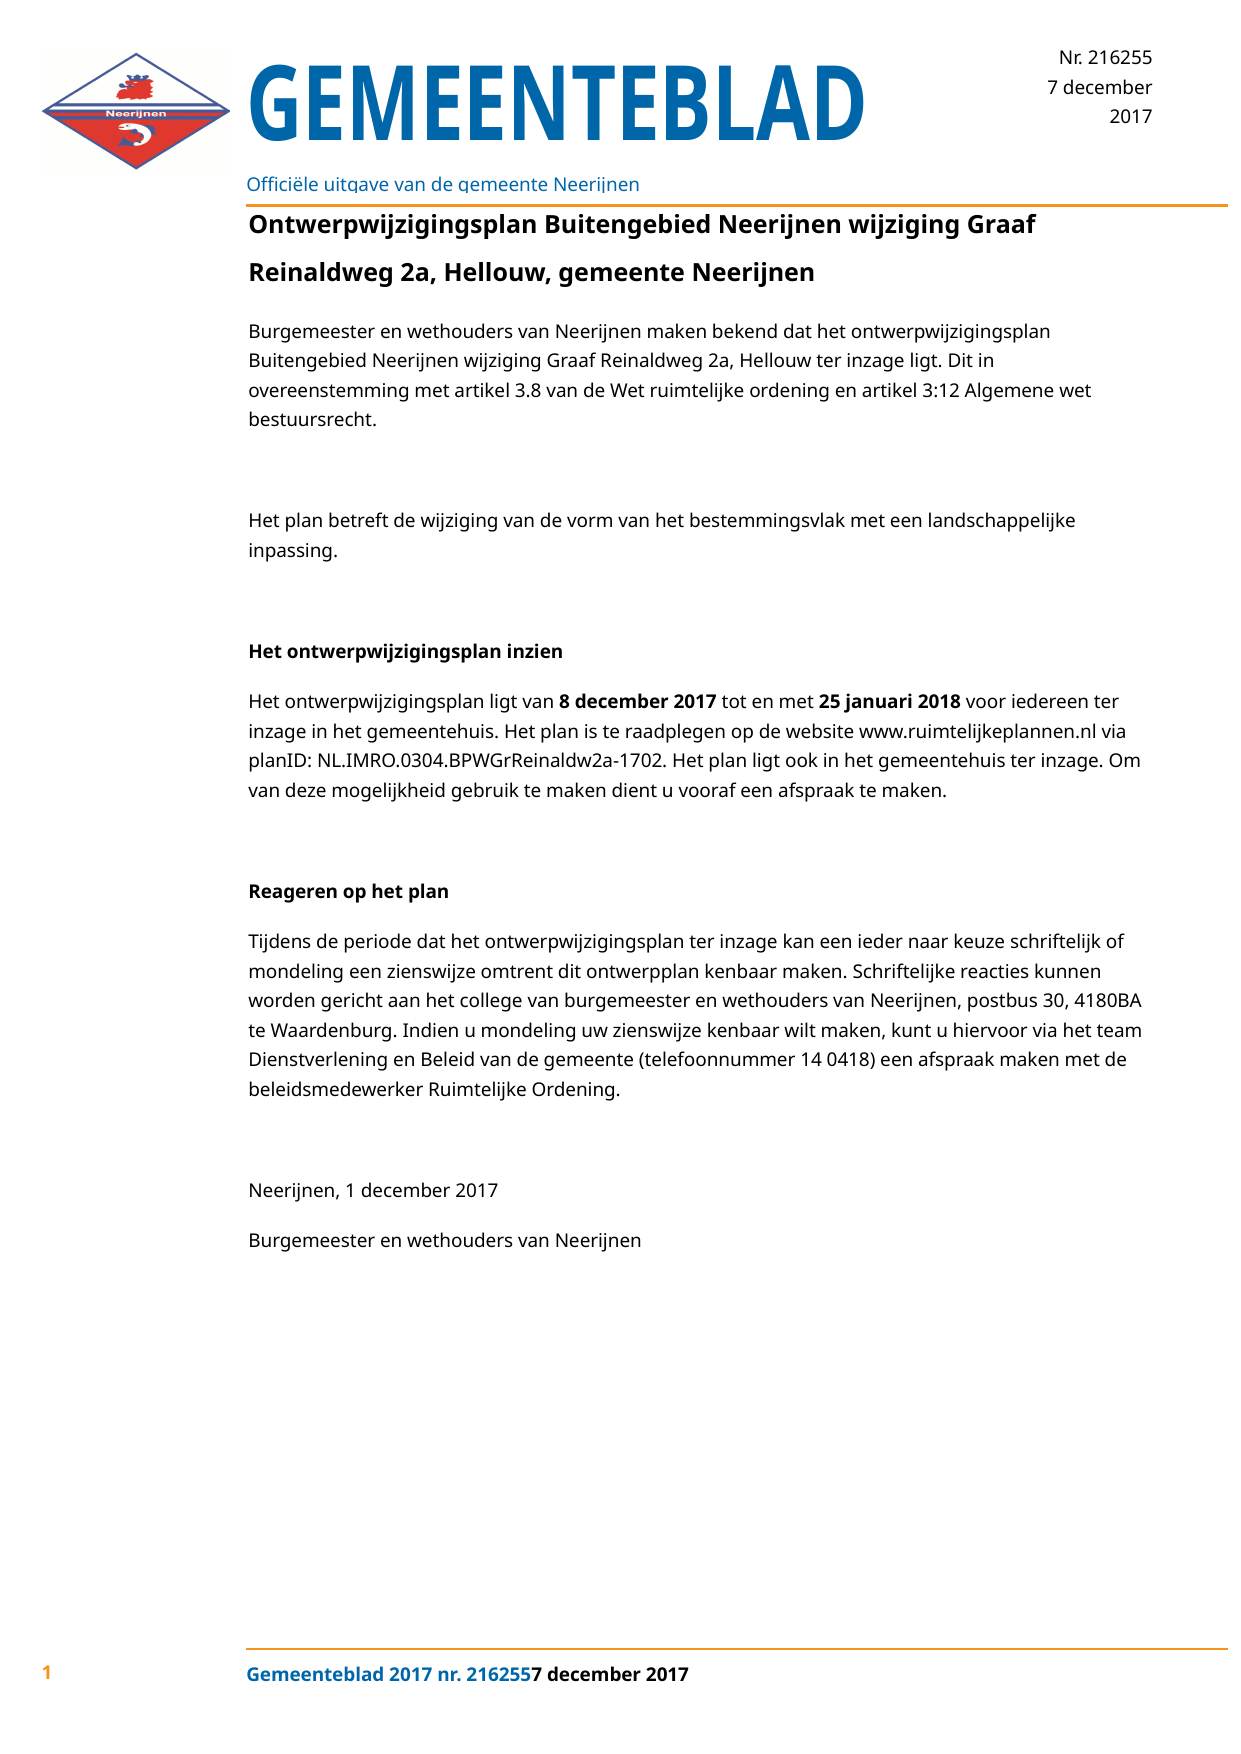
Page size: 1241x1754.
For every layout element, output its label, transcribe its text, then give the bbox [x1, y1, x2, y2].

text Burgemeester en wethouders van Neerijnen maken bekend dat het ontwerpwijzigingsplan Buitengebied Neerijnen wijziging Graaf Reinaldweg 2a, Hellouw ter inzage ligt. Dit in overeenstemming met artikel 3.8 van de Wet ruimtelijke ordening en artikel 3:12 Algemene wet bestuursrecht. [248, 318, 1152, 432]
text Burgemeester en wethouders van Neerijnen [248, 1227, 1152, 1253]
text Reageren op het plan [248, 878, 1152, 904]
text Neerijnen, 1 december 2017 [248, 1177, 1152, 1203]
text Tijdens de periode dat het ontwerpwijzigingsplan ter inzage kan een ieder naar keuze schriftelijk of mondeling een zienswijze omtrent dit ontwerpplan kenbaar maken. Schriftelijke reacties kunnen worden gericht aan het college van burgemeester en wethouders van Neerijnen, postbus 30, 4180BA te Waardenburg. Indien u mondeling uw zienswijze kenbaar wilt maken, kunt u hiervoor via het team Dienstverlening en Beleid van de gemeente (telefoonnummer 14 0418) een afspraak maken met de beleidsmedewerker Ruimtelijke Ordening. [248, 928, 1152, 1102]
text Het plan betreft de wijziging van de vorm van het bestemmingsvlak met een landschappelijke inpassing. [248, 507, 1152, 563]
text Het ontwerpwijzigingsplan ligt van 8 december 2017 tot en met 25 januari 2018 voor iedereen ter inzage in het gemeentehuis. Het plan is te raadplegen op de website www.ruimtelijkeplannen.nl via planID: NL.IMRO.0304.BPWGrReinaldw2a-1702. Het plan ligt ook in het gemeentehuis ter inzage. Om van deze mogelijkheid gebruik te maken dient u vooraf een afspraak te maken. [248, 688, 1152, 803]
picture [41, 47, 231, 172]
text Ontwerpwijzigingsplan Buitengebied Neerijnen wijziging Graaf Reinaldweg 2a, Hellouw, gemeente Neerijnen [248, 207, 1152, 288]
text Het ontwerpwijzigingsplan inzien [248, 638, 1152, 664]
